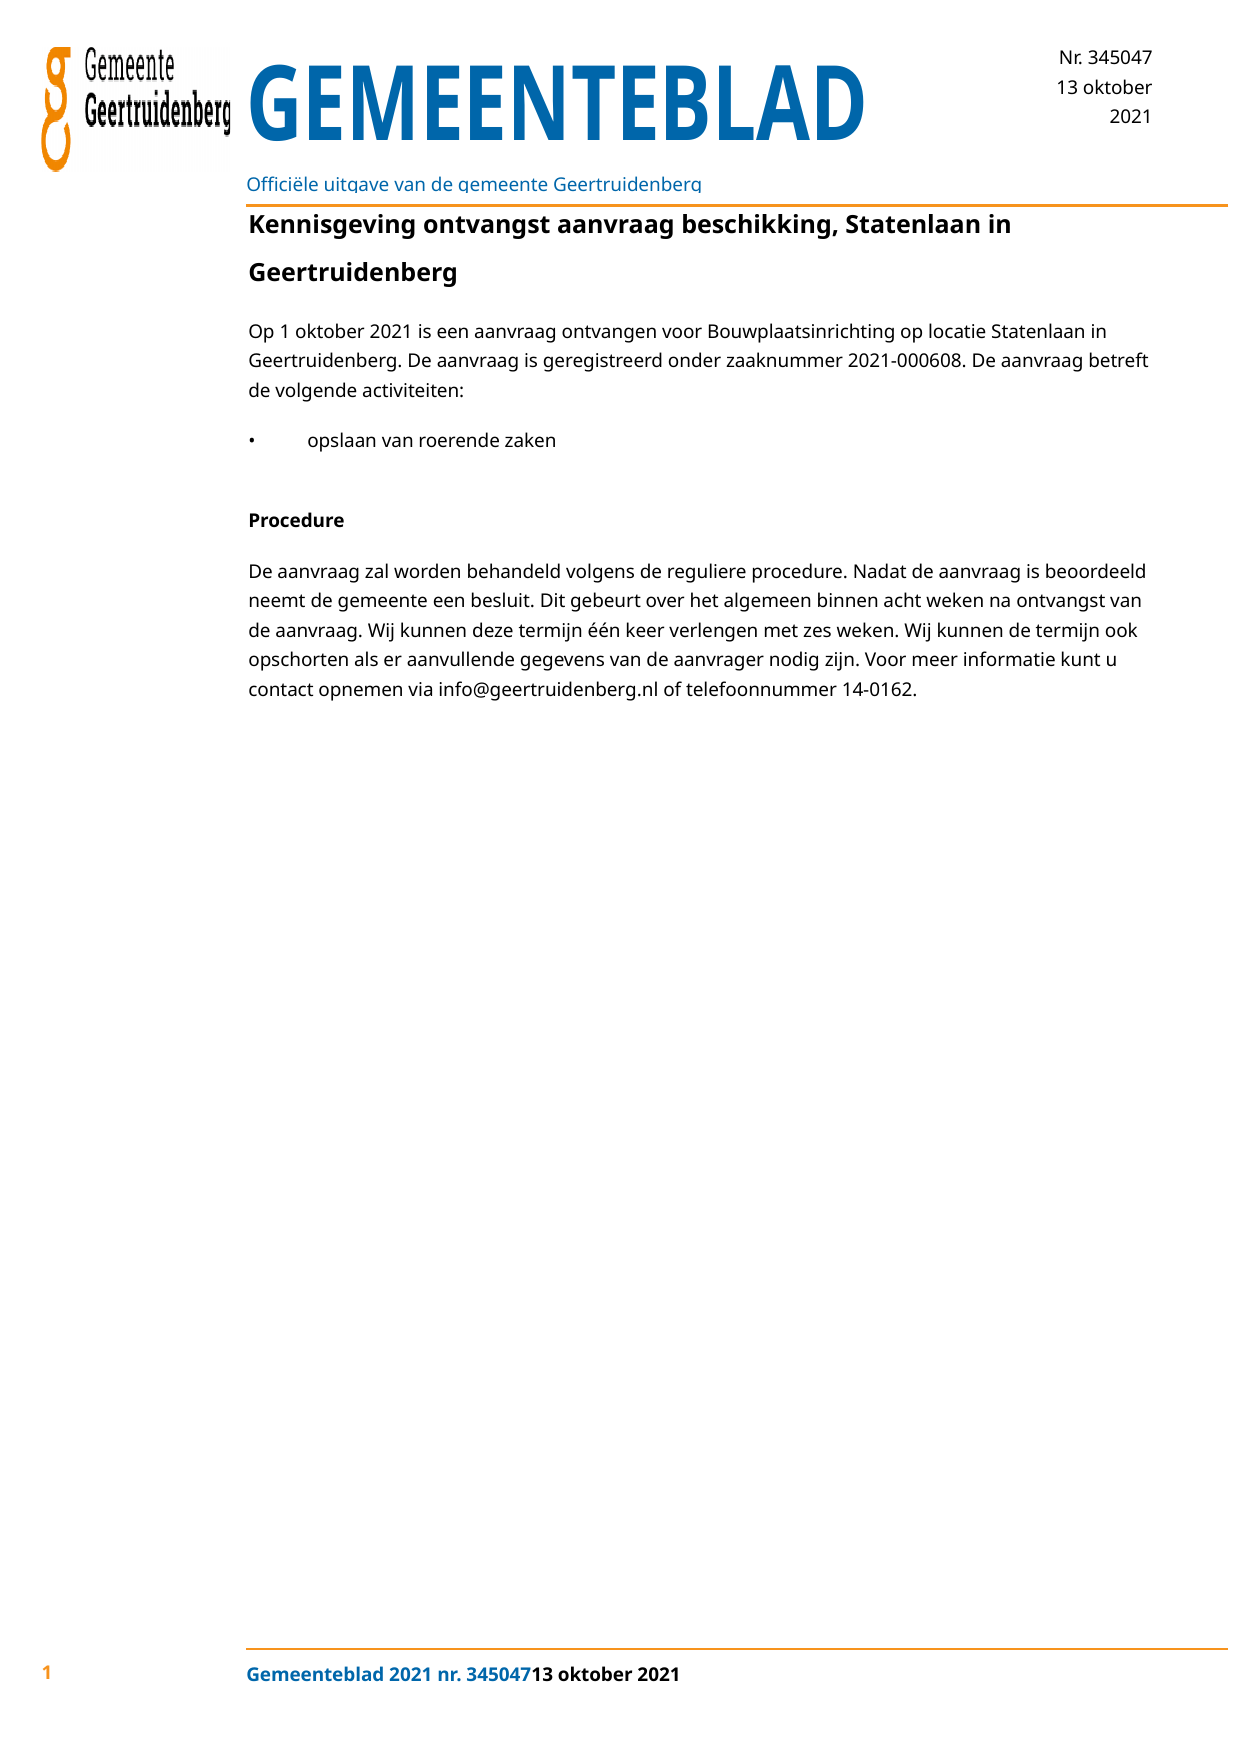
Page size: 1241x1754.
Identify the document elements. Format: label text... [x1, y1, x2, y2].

picture [41, 47, 231, 172]
text Kennisgeving ontvangst aanvraag beschikking, Statenlaan in Geertruidenberg [248, 207, 1152, 288]
text Op 1 oktober 2021 is een aanvraag ontvangen voor Bouwplaatsinrichting op locatie Statenlaan in Geertruidenberg. De aanvraag is geregistreerd onder zaaknummer 2021-000608. De aanvraag betreft de volgende activiteiten: [248, 318, 1152, 403]
text De aanvraag zal worden behandeld volgens de reguliere procedure. Nadat de aanvraag is beoordeeld neemt de gemeente een besluit. Dit gebeurt over het algemeen binnen acht weken na ontvangst van de aanvraag. Wij kunnen deze termijn één keer verlengen met zes weken. Wij kunnen de termijn ook opschorten als er aanvullende gegevens van de aanvrager nodig zijn. Voor meer informatie kunt u contact opnemen via info@geertruidenberg.nl of telefoonnummer 14-0162. [248, 558, 1152, 702]
text Procedure [248, 507, 1152, 533]
list opslaan van roerende zaken [248, 427, 1152, 453]
